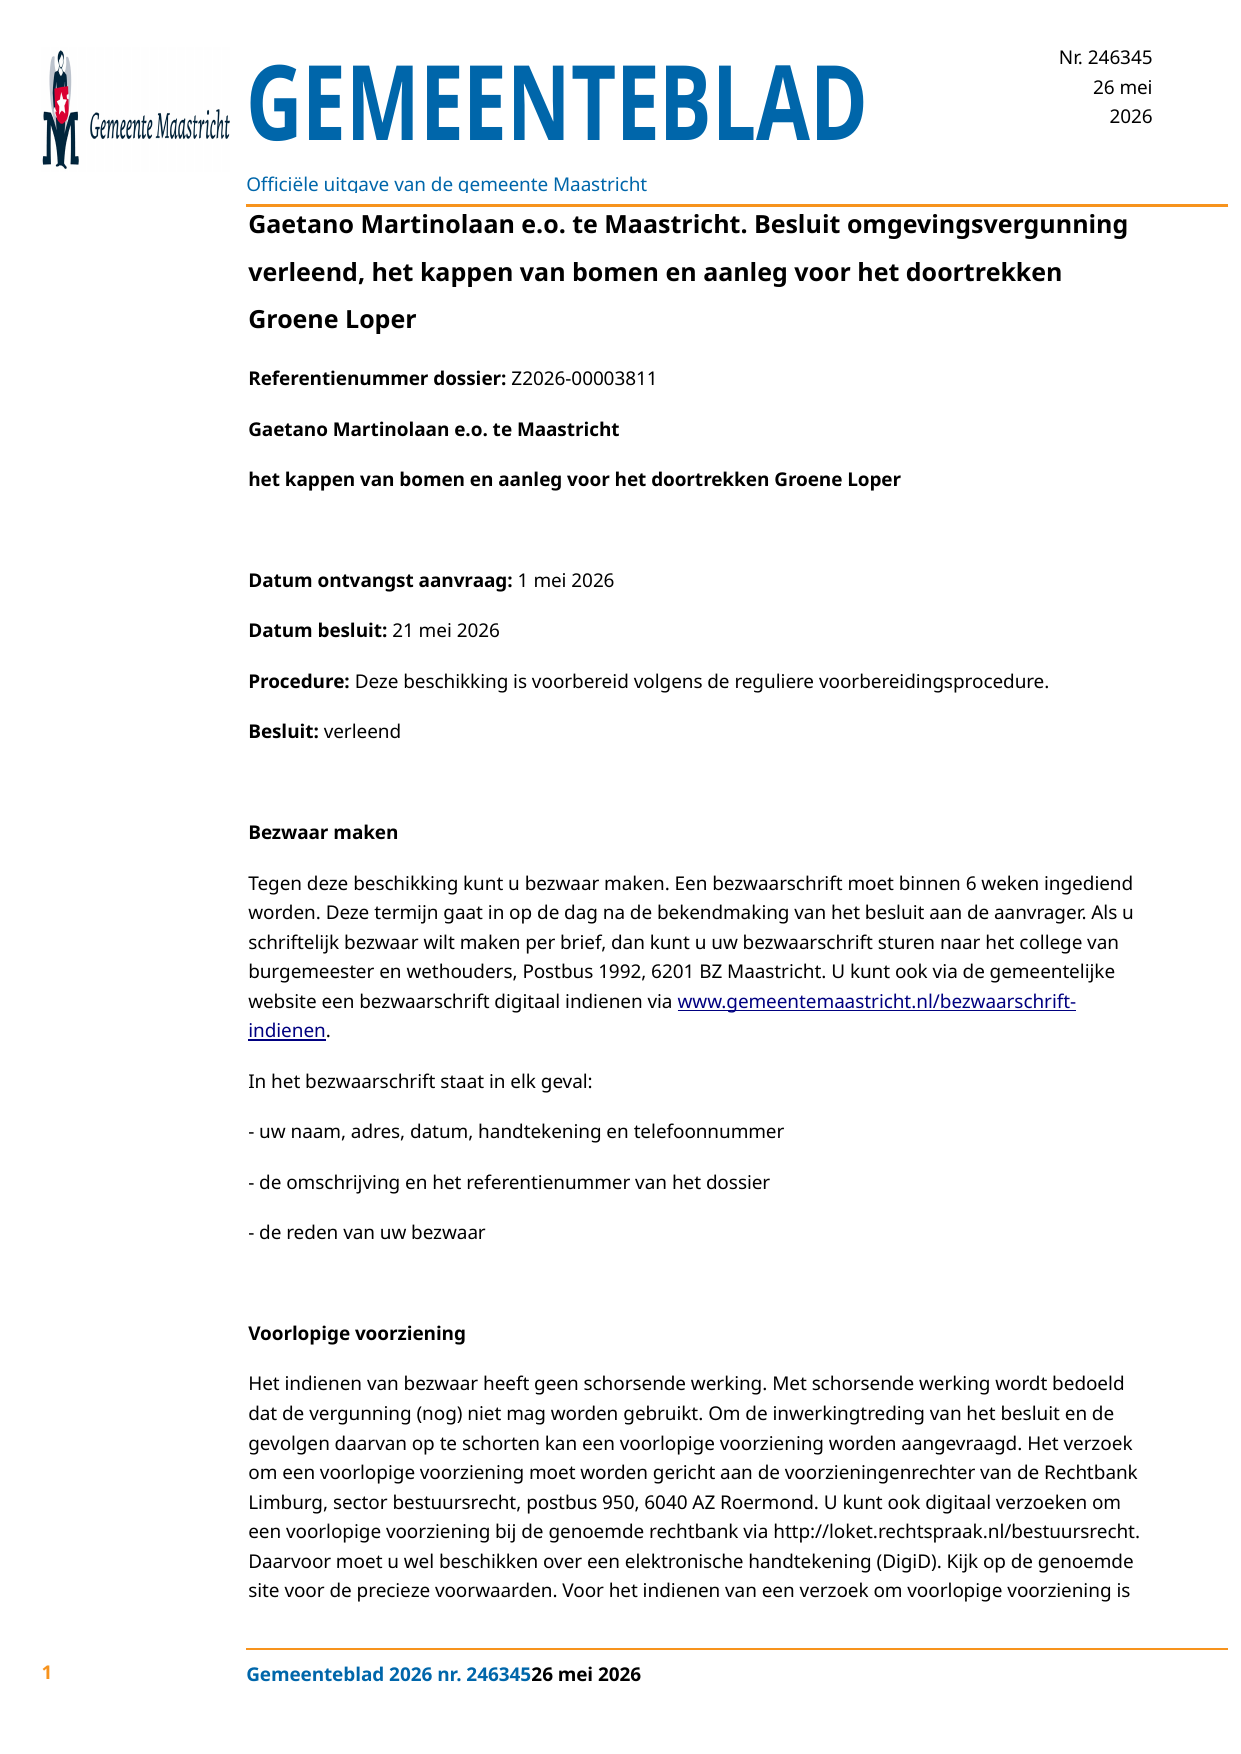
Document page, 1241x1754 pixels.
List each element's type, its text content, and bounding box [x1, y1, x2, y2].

text Procedure: Deze beschikking is voorbereid volgens de reguliere voorbereidingsprocedure. [248, 668, 1152, 694]
text Tegen deze beschikking kunt u bezwaar maken. Een bezwaarschrift moet binnen 6 weken ingediend worden. Deze termijn gaat in op de dag na de bekendmaking van het besluit aan de aanvrager. Als u schriftelijk bezwaar wilt maken per brief, dan kunt u uw bezwaarschrift sturen naar het college van burgemeester en wethouders, Postbus 1992, 6201 BZ Maastricht. U kunt ook via de gemeentelijke website een bezwaarschrift digitaal indienen via www.gemeentemaastricht.nl/bezwaarschrift-indienen. [248, 870, 1152, 1043]
text Datum ontvangst aanvraag: 1 mei 2026 [248, 567, 1152, 593]
text Bezwaar maken [248, 819, 1152, 845]
picture [41, 47, 231, 172]
text Referentienummer dossier: Z2026-00003811 [248, 366, 1152, 391]
text - uw naam, adres, datum, handtekening en telefoonnummer [248, 1118, 1152, 1144]
text Het indienen van bezwaar heeft geen schorsende werking. Met schorsende werking wordt bedoeld dat de vergunning (nog) niet mag worden gebruikt. Om de inwerkingtreding van het besluit en de gevolgen daarvan op te schorten kan een voorlopige voorziening worden aangevraagd. Het verzoek om een voorlopige voorziening moet worden gericht aan de voorzieningenrechter van de Rechtbank Limburg, sector bestuursrecht, postbus 950, 6040 AZ Roermond. U kunt ook digitaal verzoeken om een voorlopige voorziening bij de genoemde rechtbank via http://loket.rechtspraak.nl/bestuursrecht. Daarvoor moet u wel beschikken over een elektronische handtekening (DigiD). Kijk op de genoemde site voor de precieze voorwaarden. Voor het indienen van een verzoek om voorlopige voorziening is [248, 1371, 1152, 1603]
text het kappen van bomen en aanleg voor het doortrekken Groene Loper [248, 466, 1152, 492]
text In het bezwaarschrift staat in elk geval: [248, 1068, 1152, 1094]
text - de omschrijving en het referentienummer van het dossier [248, 1169, 1152, 1194]
text Besluit: verleend [248, 718, 1152, 744]
text - de reden van uw bezwaar [248, 1219, 1152, 1245]
text Voorlopige voorziening [248, 1320, 1152, 1346]
text Datum besluit: 21 mei 2026 [248, 618, 1152, 643]
text Gaetano Martinolaan e.o. te Maastricht [248, 416, 1152, 442]
text Gaetano Martinolaan e.o. te Maastricht. Besluit omgevingsvergunning verleend, het kappen van bomen en aanleg voor het doortrekken Groene Loper [248, 207, 1152, 336]
